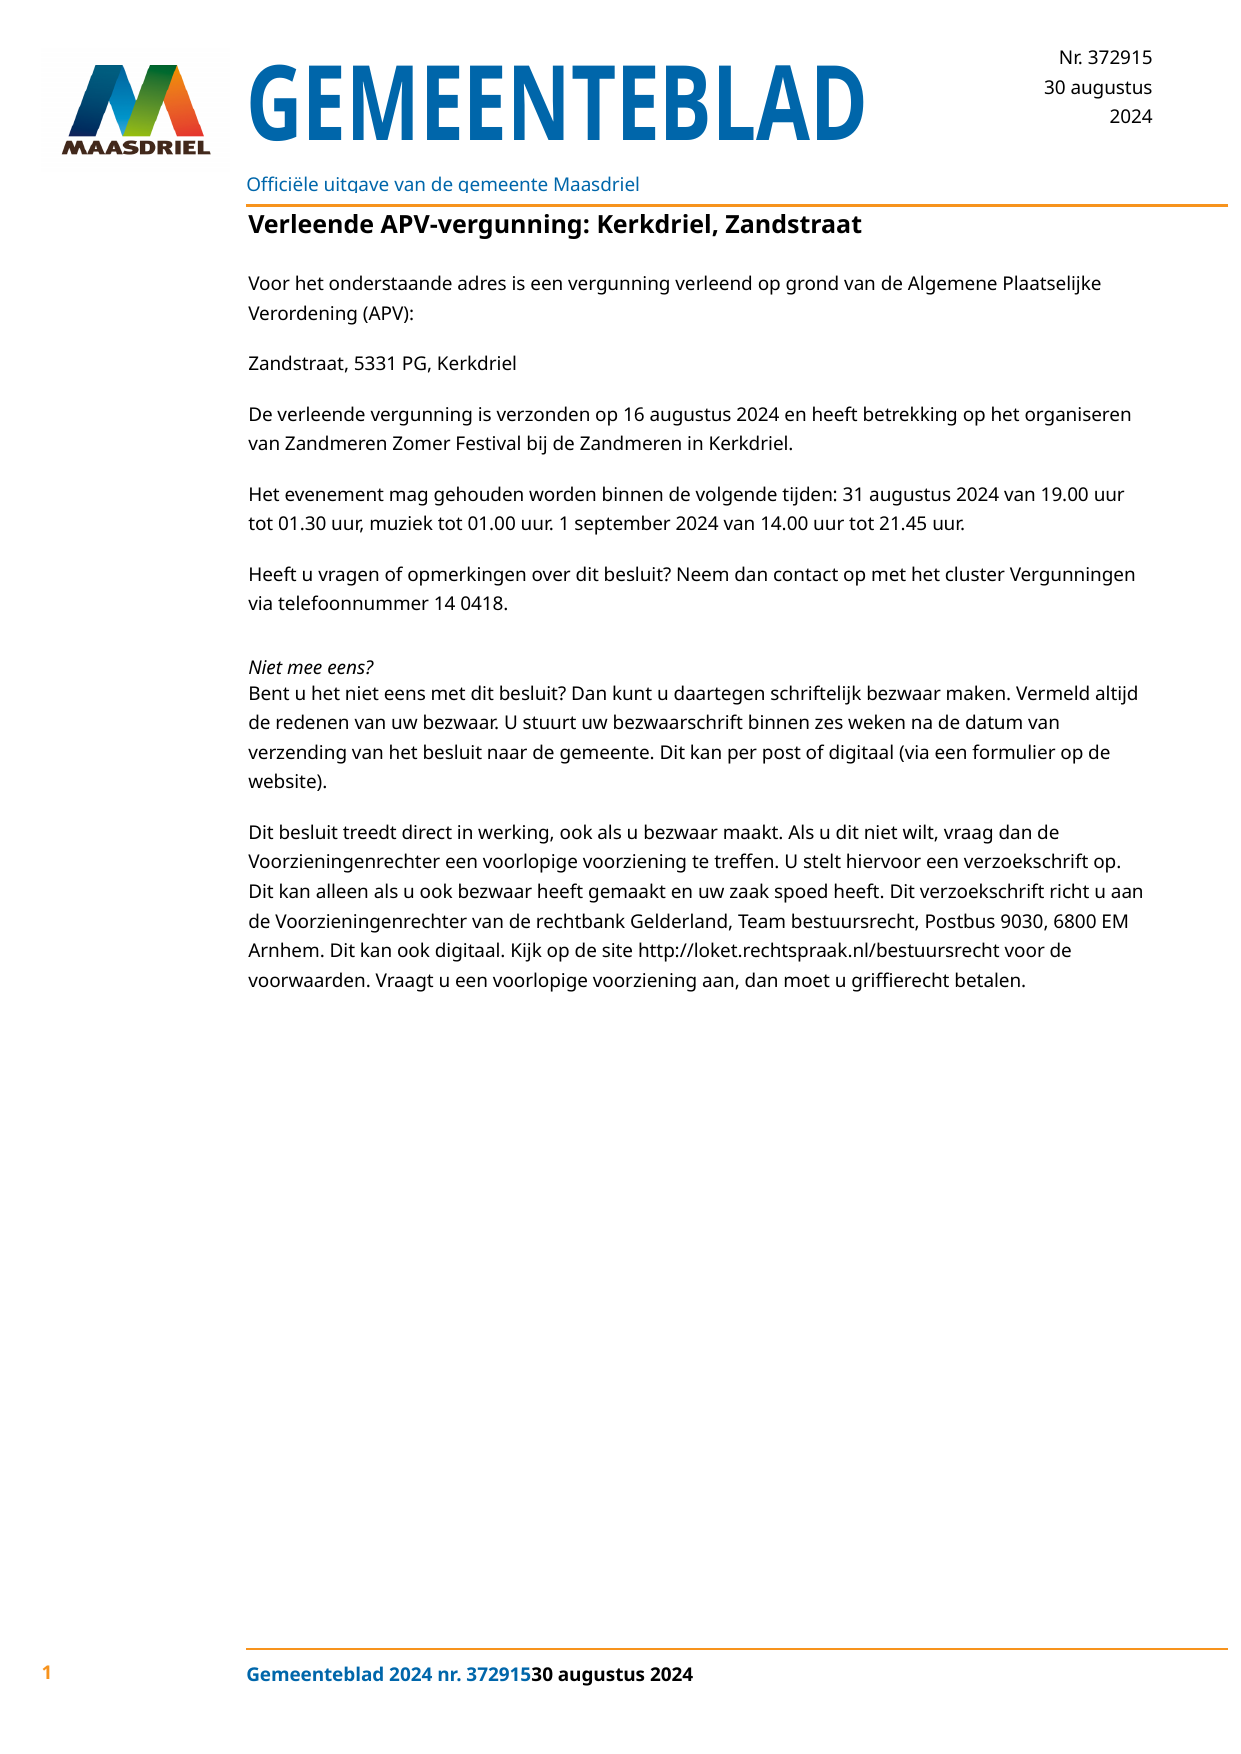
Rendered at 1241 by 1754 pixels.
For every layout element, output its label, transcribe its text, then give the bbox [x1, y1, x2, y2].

text Bent u het niet eens met dit besluit? Dan kunt u daartegen schriftelijk bezwaar maken. Vermeld altijd de redenen van uw bezwaar. U stuurt uw bezwaarschrift binnen zes weken na de datum van verzending van het besluit naar de gemeente. Dit kan per post of digitaal (via een formulier op de website). [248, 680, 1152, 794]
text Heeft u vragen of opmerkingen over dit besluit? Neem dan contact op met het cluster Vergunningen via telefoonnummer 14 0418. [248, 561, 1152, 616]
text Voor het onderstaande adres is een vergunning verleend op grond van de Algemene Plaatselijke Verordening (APV): [248, 270, 1152, 326]
text Dit besluit treedt direct in werking, ook als u bezwaar maakt. Als u dit niet wilt, vraag dan de Voorzieningenrechter een voorlopige voorziening te treffen. U stelt hiervoor een verzoekschrift op. Dit kan alleen als u ook bezwaar heeft gemaakt en uw zaak spoed heeft. Dit verzoekschrift richt u aan de Voorzieningenrechter van de rechtbank Gelderland, Team bestuursrecht, Postbus 9030, 6800 EM Arnhem. Dit kan ook digitaal. Kijk op de site http://loket.rechtspraak.nl/bestuursrecht voor de voorwaarden. Vraagt u een voorlopige voorziening aan, dan moet u griffierecht betalen. [248, 819, 1152, 993]
picture [41, 47, 231, 172]
text De verleende vergunning is verzonden op 16 augustus 2024 en heeft betrekking op het organiseren van Zandmeren Zomer Festival bij de Zandmeren in Kerkdriel. [248, 401, 1152, 456]
text Het evenement mag gehouden worden binnen de volgende tijden: 31 augustus 2024 van 19.00 uur tot 01.30 uur, muziek tot 01.00 uur. 1 september 2024 van 14.00 uur tot 21.45 uur. [248, 481, 1152, 536]
text Zandstraat, 5331 PG, Kerkdriel [248, 350, 1152, 376]
text Verleende APV-vergunning: Kerkdriel, Zandstraat [248, 207, 1152, 241]
text Niet mee eens? [248, 654, 1152, 680]
